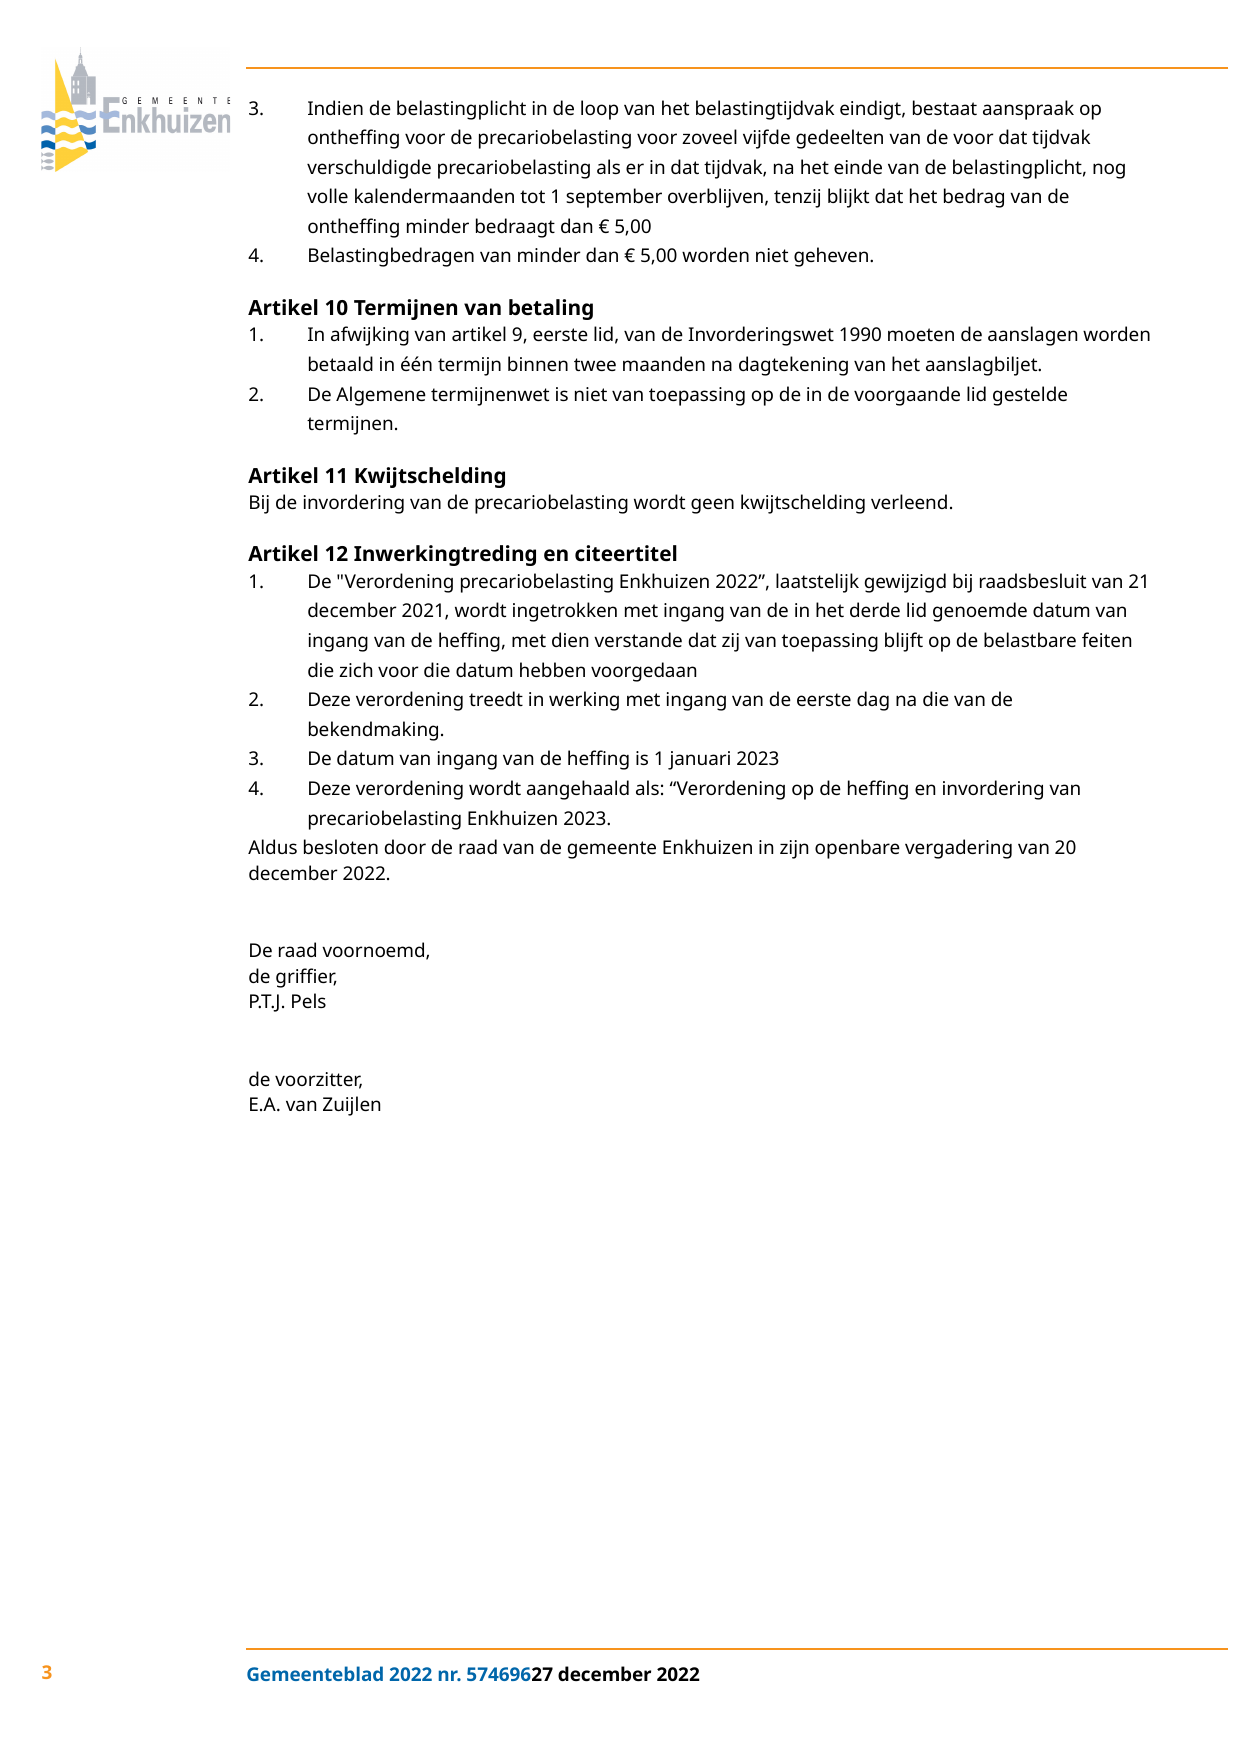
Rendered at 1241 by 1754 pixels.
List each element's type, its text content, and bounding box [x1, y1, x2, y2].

text De raad voornoemd, [248, 937, 1152, 963]
list In afwijking van artikel 9, eerste lid, van de Invorderingswet 1990 moeten de aanslagen worden betaald in één termijn binnen twee maanden na dagtekening van het aanslagbiljet. [248, 322, 1152, 377]
list De Algemene termijnenwet is niet van toepassing op de in de voorgaande lid gestelde termijnen. [248, 381, 1152, 436]
text E.A. van Zuijlen [248, 1092, 1152, 1117]
text de voorzitter, [248, 1066, 1152, 1092]
text Bij de invordering van de precariobelasting wordt geen kwijtschelding verleend. [248, 489, 1152, 515]
text P.T.J. Pels [248, 989, 1152, 1014]
text de griffier, [248, 963, 1152, 989]
text Artikel 10 Termijnen van betaling [248, 293, 1152, 322]
picture [41, 47, 231, 172]
list De "Verordening precariobelasting Enkhuizen 2022”, laatstelijk gewijzigd bij raadsbesluit van 21 december 2021, wordt ingetrokken met ingang van de in het derde lid genoemde datum van ingang van de heffing, met dien verstande dat zij van toepassing blijft op de belastbare feiten die zich voor die datum hebben voorgedaan [248, 568, 1152, 682]
list Indien de belastingplicht in de loop van het belastingtijdvak eindigt, bestaat aanspraak op ontheffing voor de precariobelasting voor zoveel vijfde gedeelten van de voor dat tijdvak verschuldigde precariobelasting als er in dat tijdvak, na het einde van de belastingplicht, nog volle kalendermaanden tot 1 september overblijven, tenzij blijkt dat het bedrag van de ontheffing minder bedraagt dan € 5,00 [248, 95, 1152, 239]
list Belastingbedragen van minder dan € 5,00 worden niet geheven. [248, 243, 1152, 268]
text Artikel 12 Inwerkingtreding en citeertitel [248, 539, 1152, 568]
text Aldus besloten door de raad van de gemeente Enkhuizen in zijn openbare vergadering van 20 december 2022. [248, 834, 1152, 886]
list De datum van ingang van de heffing is 1 januari 2023 [248, 746, 1152, 771]
text Artikel 11 Kwijtschelding [248, 461, 1152, 489]
list Deze verordening treedt in werking met ingang van de eerste dag na die van de bekendmaking. [248, 686, 1152, 742]
list Deze verordening wordt aangehaald als: “Verordening op de heffing en invordering van precariobelasting Enkhuizen 2023. [248, 775, 1152, 830]
